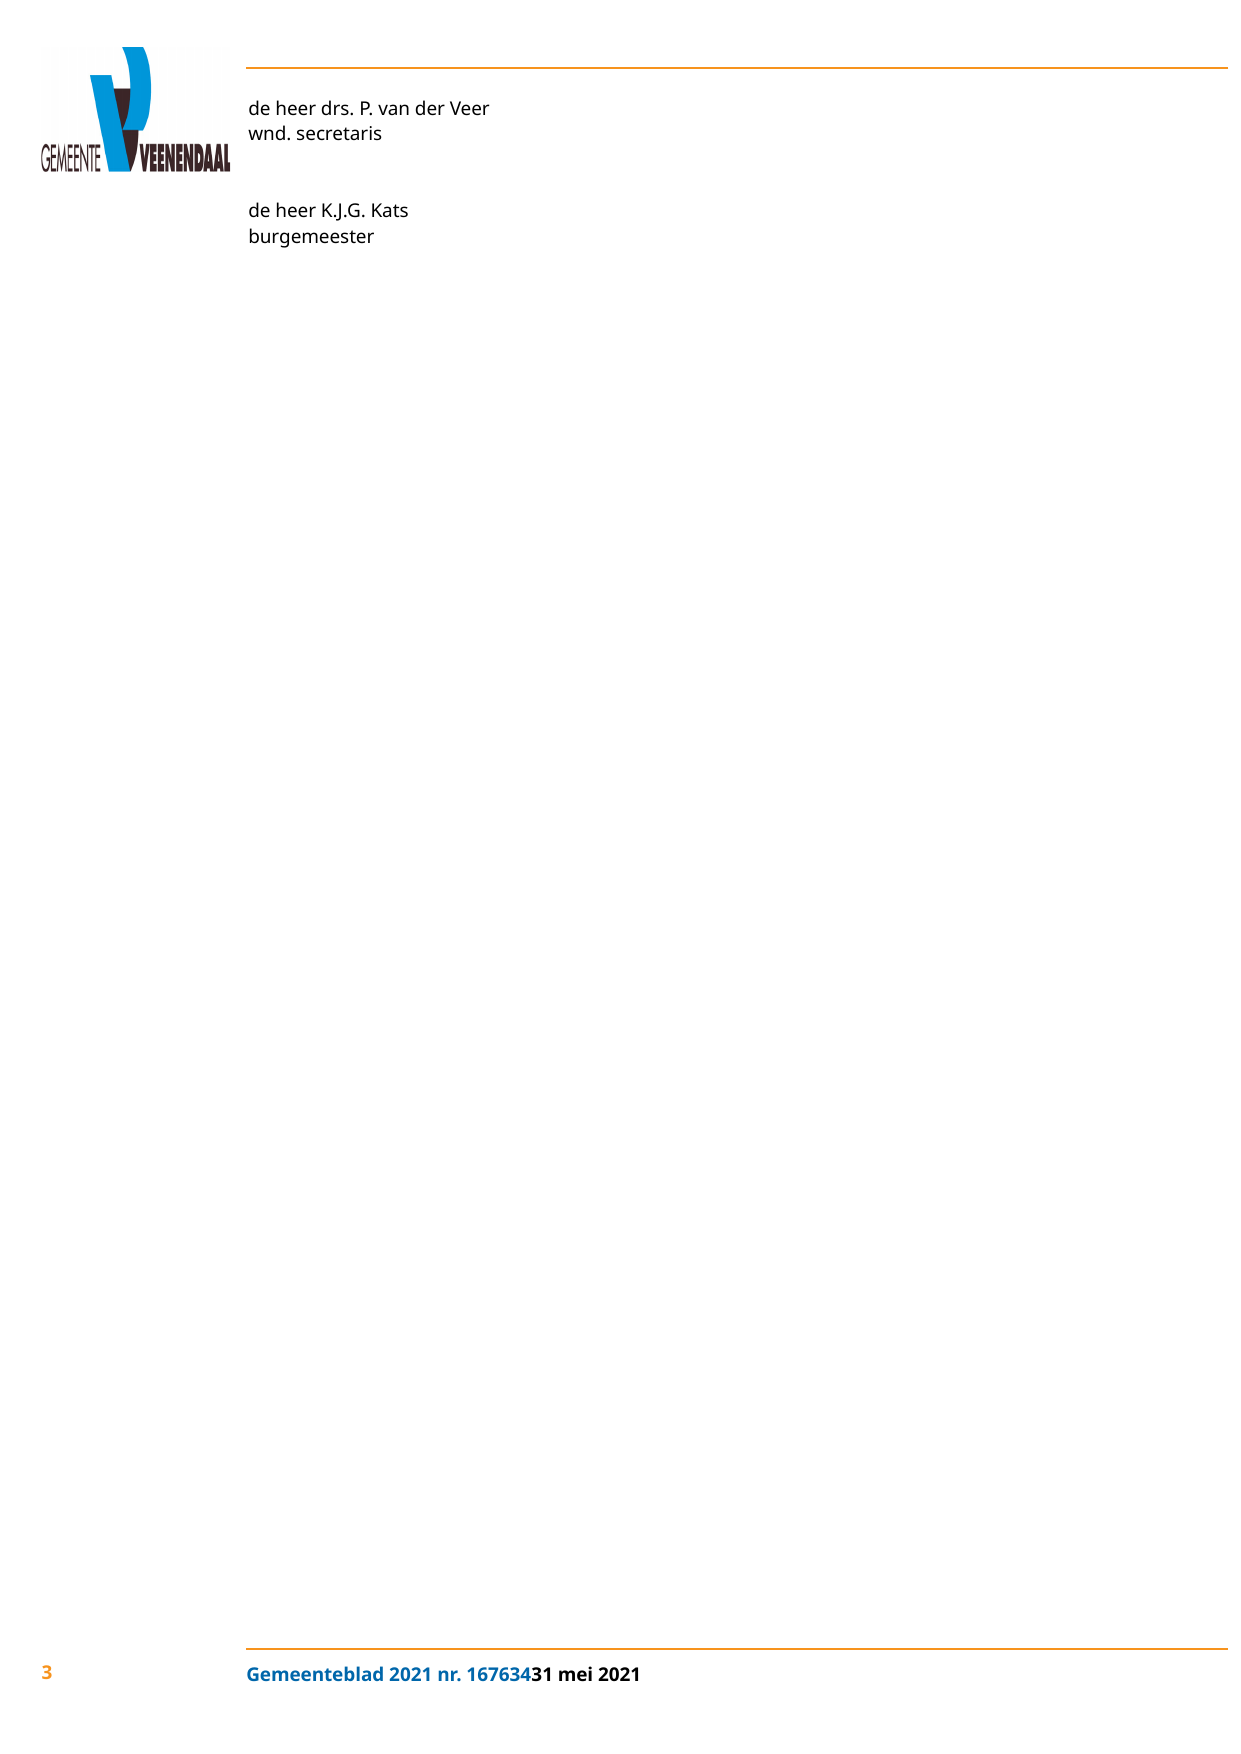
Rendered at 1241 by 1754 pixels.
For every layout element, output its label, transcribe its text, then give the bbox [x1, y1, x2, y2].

picture [123, 47, 231, 172]
text wnd. secretaris [248, 121, 1152, 146]
text de heer K.J.G. Kats [248, 198, 1152, 223]
picture [41, 47, 130, 172]
text de heer drs. P. van der Veer [248, 95, 1152, 121]
text burgemeester [248, 223, 1152, 249]
